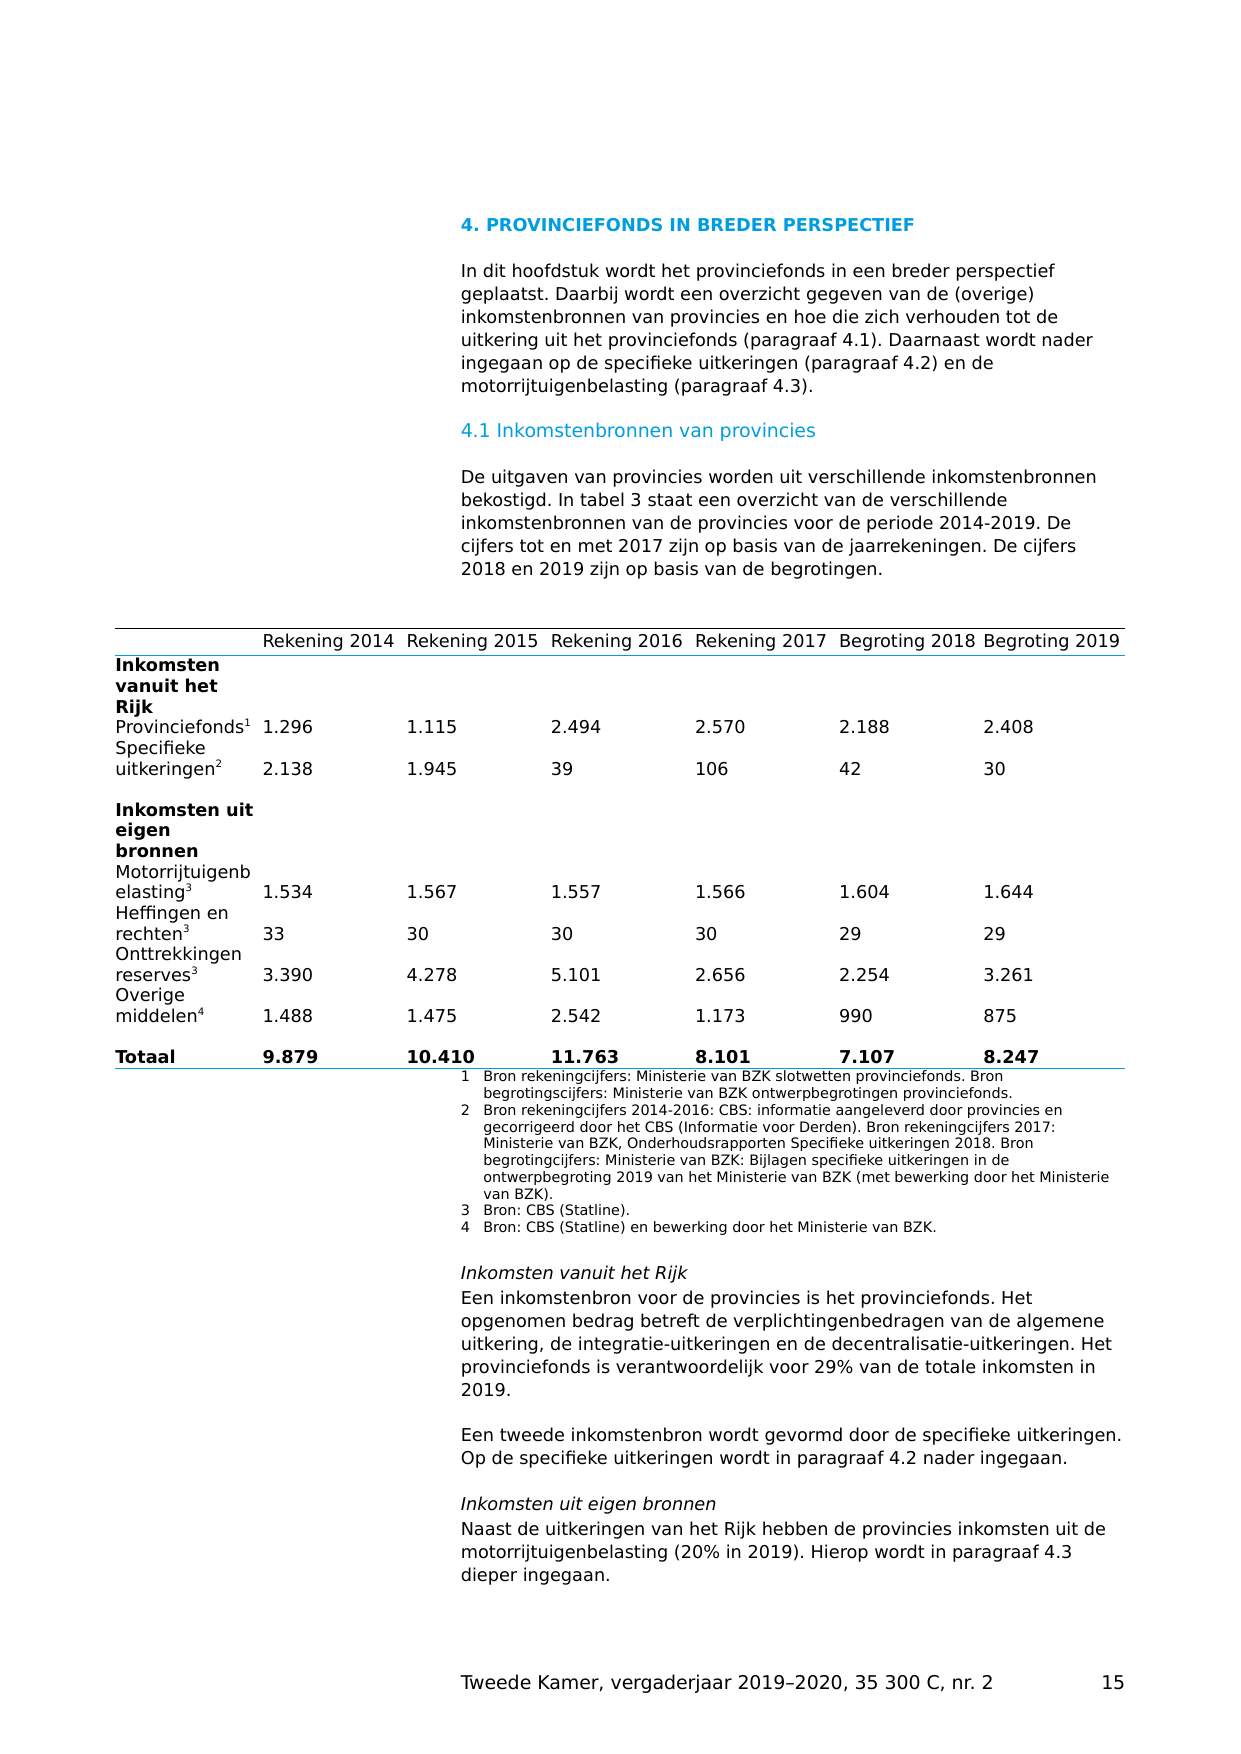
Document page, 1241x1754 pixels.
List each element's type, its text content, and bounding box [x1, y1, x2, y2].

list Bron rekeningcijfers: Ministerie van BZK slotwetten provinciefonds. Bron begrotingscijfers: Ministerie van BZK ontwerpbegrotingen provinciefonds. [461, 1069, 1125, 1102]
table_cell 1.567 [404, 862, 548, 903]
table_cell Rekening 2017 [692, 629, 836, 655]
table_cell [404, 656, 548, 717]
table_cell Begroting 2018 [836, 629, 980, 655]
table_cell Motorrijtuigenbelasting3 [115, 862, 259, 903]
table_cell 1.604 [836, 862, 980, 903]
table_cell Onttrekkingen reserves3 [115, 944, 259, 985]
table_cell 30 [404, 903, 548, 944]
table_cell [548, 779, 692, 800]
text Inkomsten vanuit het Rijk [461, 1261, 1125, 1284]
table_cell 1.173 [692, 985, 836, 1027]
table_cell 33 [259, 903, 403, 944]
table_cell 1.557 [548, 862, 692, 903]
table_cell [404, 779, 548, 800]
table_cell [548, 800, 692, 862]
table_cell [836, 779, 980, 800]
text Een inkomstenbron voor de provincies is het provinciefonds. Het opgenomen bedrag betreft de verplichtingenbedragen van de algemene uitkering, de integratie-uitkeringen en de decentralisatie-uitkeringen. Het provinciefonds is verantwoordelijk voor 29% van de totale inkomsten in 2019. [461, 1286, 1125, 1401]
table_cell Rekening 2016 [548, 629, 692, 655]
table_cell 29 [836, 903, 980, 944]
list Bron rekeningcijfers 2014-2016: CBS: informatie aangeleverd door provincies en gecorrigeerd door het CBS (Informatie voor Derden). Bron rekeningcijfers 2017: Ministerie van BZK, Onderhoudsrapporten Specifieke uitkeringen 2018. Bron begrotingcijfers: Ministerie van BZK: Bijlagen specifieke uitkeringen in de ontwerpbegroting 2019 van het Ministerie van BZK (met bewerking door het Ministerie van BZK). [461, 1102, 1125, 1202]
text Naast de uitkeringen van het Rijk hebben de provincies inkomsten uit de motorrijtuigenbelasting (20% in 2019). Hierop wordt in paragraaf 4.3 dieper ingegaan. [461, 1517, 1125, 1586]
table_cell 2.408 [980, 717, 1125, 738]
table_cell Begroting 2019 [980, 629, 1125, 655]
table_cell 29 [980, 903, 1125, 944]
table_cell 30 [548, 903, 692, 944]
list Bron: CBS (Statline). [461, 1202, 1125, 1219]
table_cell [548, 1027, 692, 1047]
table_cell 1.488 [259, 985, 403, 1027]
table_cell 30 [980, 738, 1125, 779]
table_cell [692, 1027, 836, 1047]
table_cell [115, 629, 259, 655]
table_cell [836, 1027, 980, 1047]
table_cell 1.475 [404, 985, 548, 1027]
table_cell [980, 779, 1125, 800]
text In dit hoofdstuk wordt het provinciefonds in een breder perspectief geplaatst. Daarbij wordt een overzicht gegeven van de (overige) inkomstenbronnen van provincies en hoe die zich verhouden tot de uitkering uit het provinciefonds (paragraaf 4.1). Daarnaast wordt nader ingegaan op de specifieke uitkeringen (paragraaf 4.2) en de motorrijtuigenbelasting (paragraaf 4.3). [461, 259, 1125, 397]
table_cell 3.261 [980, 944, 1125, 985]
table_cell [980, 656, 1125, 717]
title 4.1 Inkomstenbronnen van provincies [461, 420, 1125, 442]
table_cell 1.566 [692, 862, 836, 903]
table_cell [259, 1027, 403, 1047]
title 4. PROVINCIEFONDS IN BREDER PERSPECTIEF [461, 213, 1125, 236]
table_cell 2.138 [259, 738, 403, 779]
table_cell 8.247 [980, 1047, 1125, 1068]
table_cell 10.410 [404, 1047, 548, 1068]
table_cell 39 [548, 738, 692, 779]
table_cell 2.254 [836, 944, 980, 985]
table_cell 2.188 [836, 717, 980, 738]
table_cell 106 [692, 738, 836, 779]
table_cell 11.763 [548, 1047, 692, 1068]
table_cell 42 [836, 738, 980, 779]
table_cell [836, 800, 980, 862]
table_cell Provinciefonds1 [115, 717, 259, 738]
table_cell [692, 779, 836, 800]
table_cell 2.656 [692, 944, 836, 985]
table_cell 990 [836, 985, 980, 1027]
table_cell 3.390 [259, 944, 403, 985]
text Een tweede inkomstenbron wordt gevormd door de specifieke uitkeringen. Op de specifieke uitkeringen wordt in paragraaf 4.2 nader ingegaan. [461, 1423, 1125, 1469]
table_cell [115, 1027, 259, 1047]
table_cell 2.494 [548, 717, 692, 738]
table_cell 1.296 [259, 717, 403, 738]
table_cell [404, 1027, 548, 1047]
table_cell [259, 656, 403, 717]
table_cell Overige middelen4 [115, 985, 259, 1027]
table_cell [115, 779, 259, 800]
table_cell [259, 779, 403, 800]
table_header Tabel 3 Inkomsten provincies (in mln. euro's) [115, 603, 1125, 628]
table_cell Heffingen en rechten3 [115, 903, 259, 944]
table_cell 2.542 [548, 985, 692, 1027]
table_cell 5.101 [548, 944, 692, 985]
table_cell 1.945 [404, 738, 548, 779]
text Inkomsten uit eigen bronnen [461, 1492, 1125, 1515]
table_cell [836, 656, 980, 717]
table_cell [404, 800, 548, 862]
text De uitgaven van provincies worden uit verschillende inkomstenbronnen bekostigd. In tabel 3 staat een overzicht van de verschillende inkomstenbronnen van de provincies voor de periode 2014-2019. De cijfers tot en met 2017 zijn op basis van de jaarrekeningen. De cijfers 2018 en 2019 zijn op basis van de begrotingen. [461, 465, 1125, 580]
table_cell 1.644 [980, 862, 1125, 903]
table_cell 4.278 [404, 944, 548, 985]
table_cell Inkomsten vanuit het Rijk [115, 656, 259, 717]
table_cell 2.570 [692, 717, 836, 738]
table_cell Specifieke uitkeringen2 [115, 738, 259, 779]
table_cell Rekening 2014 [259, 629, 403, 655]
table_cell Inkomsten uit eigen bronnen [115, 800, 259, 862]
table_cell 1.115 [404, 717, 548, 738]
table_cell [548, 656, 692, 717]
table_cell 875 [980, 985, 1125, 1027]
table_cell [980, 1027, 1125, 1047]
table_cell 30 [692, 903, 836, 944]
table_cell 9.879 [259, 1047, 403, 1068]
table_cell 8.101 [692, 1047, 836, 1068]
list Bron: CBS (Statline) en bewerking door het Ministerie van BZK. [461, 1219, 1125, 1236]
table_cell 1.534 [259, 862, 403, 903]
table_cell Rekening 2015 [404, 629, 548, 655]
table_cell [980, 800, 1125, 862]
table_cell [259, 800, 403, 862]
table_cell Totaal [115, 1047, 259, 1068]
table_cell 7.107 [836, 1047, 980, 1068]
table_cell [692, 656, 836, 717]
table_cell [692, 800, 836, 862]
